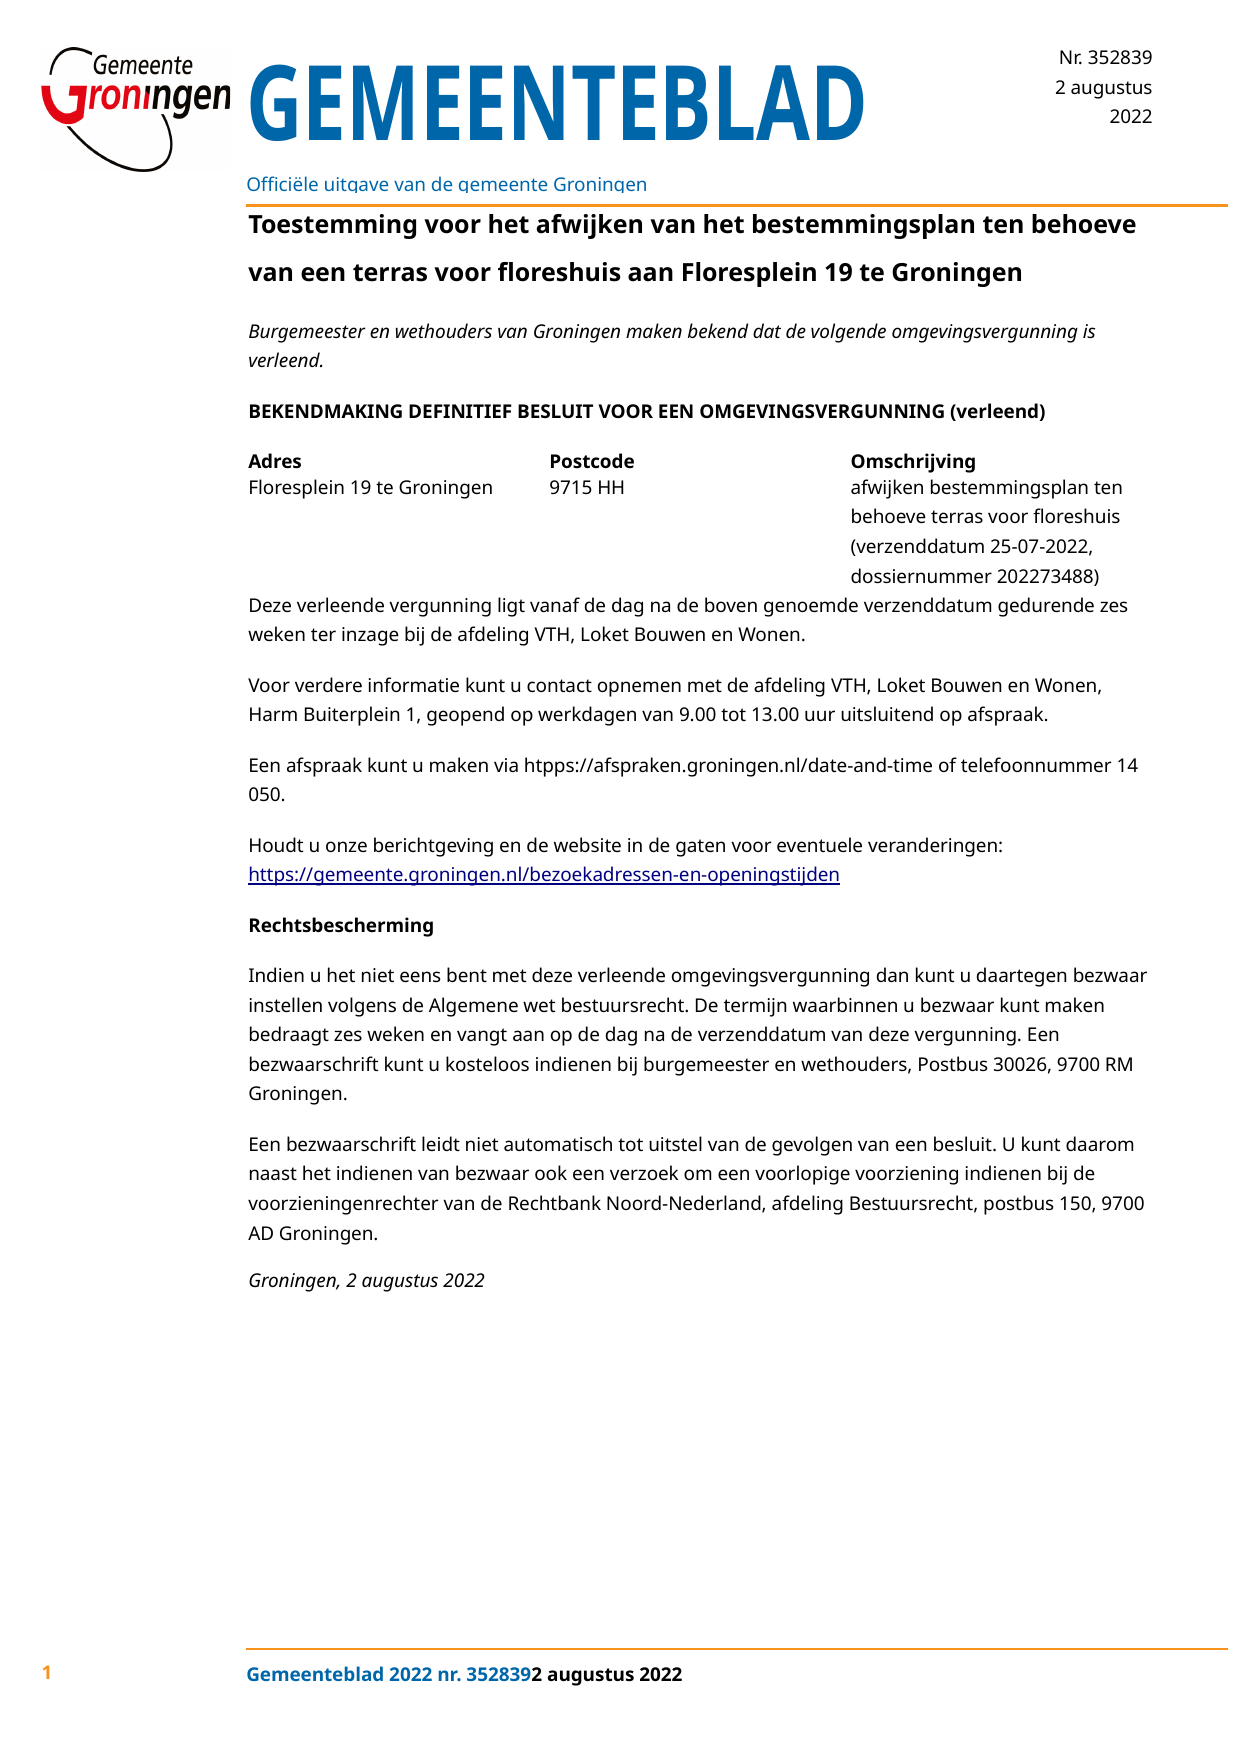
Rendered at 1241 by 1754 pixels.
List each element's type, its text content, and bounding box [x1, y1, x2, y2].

text Houdt u onze berichtgeving en de website in de gaten voor eventuele veranderingen: https://gemeente.groningen.nl/bezoekadressen-en-openingstijden [248, 832, 1152, 887]
text Deze verleende vergunning ligt vanaf de dag na de boven genoemde verzenddatum gedurende zes weken ter inzage bij de afdeling VTH, Loket Bouwen en Wonen. [248, 592, 1152, 647]
table_cell Floresplein 19 te Groningen [248, 474, 549, 589]
table_cell 9715 HH [549, 474, 850, 589]
table_header Omschrijving [850, 449, 1152, 474]
text BEKENDMAKING DEFINITIEF BESLUIT VOOR EEN OMGEVINGSVERGUNNING (verleend) [248, 398, 1152, 424]
text Rechtsbescherming [248, 912, 1152, 938]
text Voor verdere informatie kunt u contact opnemen met de afdeling VTH, Loket Bouwen en Wonen, Harm Buiterplein 1, geopend op werkdagen van 9.00 tot 13.00 uur uitsluitend op afspraak. [248, 672, 1152, 727]
table_header Postcode [549, 449, 850, 474]
text Burgemeester en wethouders van Groningen maken bekend dat de volgende omgevingsvergunning is verleend. [248, 318, 1152, 373]
text Indien u het niet eens bent met deze verleende omgevingsvergunning dan kunt u daartegen bezwaar instellen volgens de Algemene wet bestuursrecht. De termijn waarbinnen u bezwaar kunt maken bedraagt zes weken en vangt aan op de dag na de verzenddatum van deze vergunning. Een bezwaarschrift kunt u kosteloos indienen bij burgemeester en wethouders, Postbus 30026, 9700 RM Groningen. [248, 962, 1152, 1106]
text Groningen, 2 augustus 2022 [248, 1268, 1152, 1293]
table_header Adres [248, 449, 549, 474]
picture [41, 47, 231, 172]
text Een bezwaarschrift leidt niet automatisch tot uitstel van de gevolgen van een besluit. U kunt daarom naast het indienen van bezwaar ook een verzoek om een voorlopige voorziening indienen bij de voorzieningenrechter van de Rechtbank Noord-Nederland, afdeling Bestuursrecht, postbus 150, 9700 AD Groningen. [248, 1131, 1152, 1246]
text Toestemming voor het afwijken van het bestemmingsplan ten behoeve van een terras voor floreshuis aan Floresplein 19 te Groningen [248, 207, 1152, 288]
table_cell afwijken bestemmingsplan ten behoeve terras voor floreshuis (verzenddatum 25-07-2022, dossiernummer 202273488) [850, 474, 1152, 589]
text Een afspraak kunt u maken via htpps://afspraken.groningen.nl/date-and-time of telefoonnummer 14 050. [248, 752, 1152, 807]
